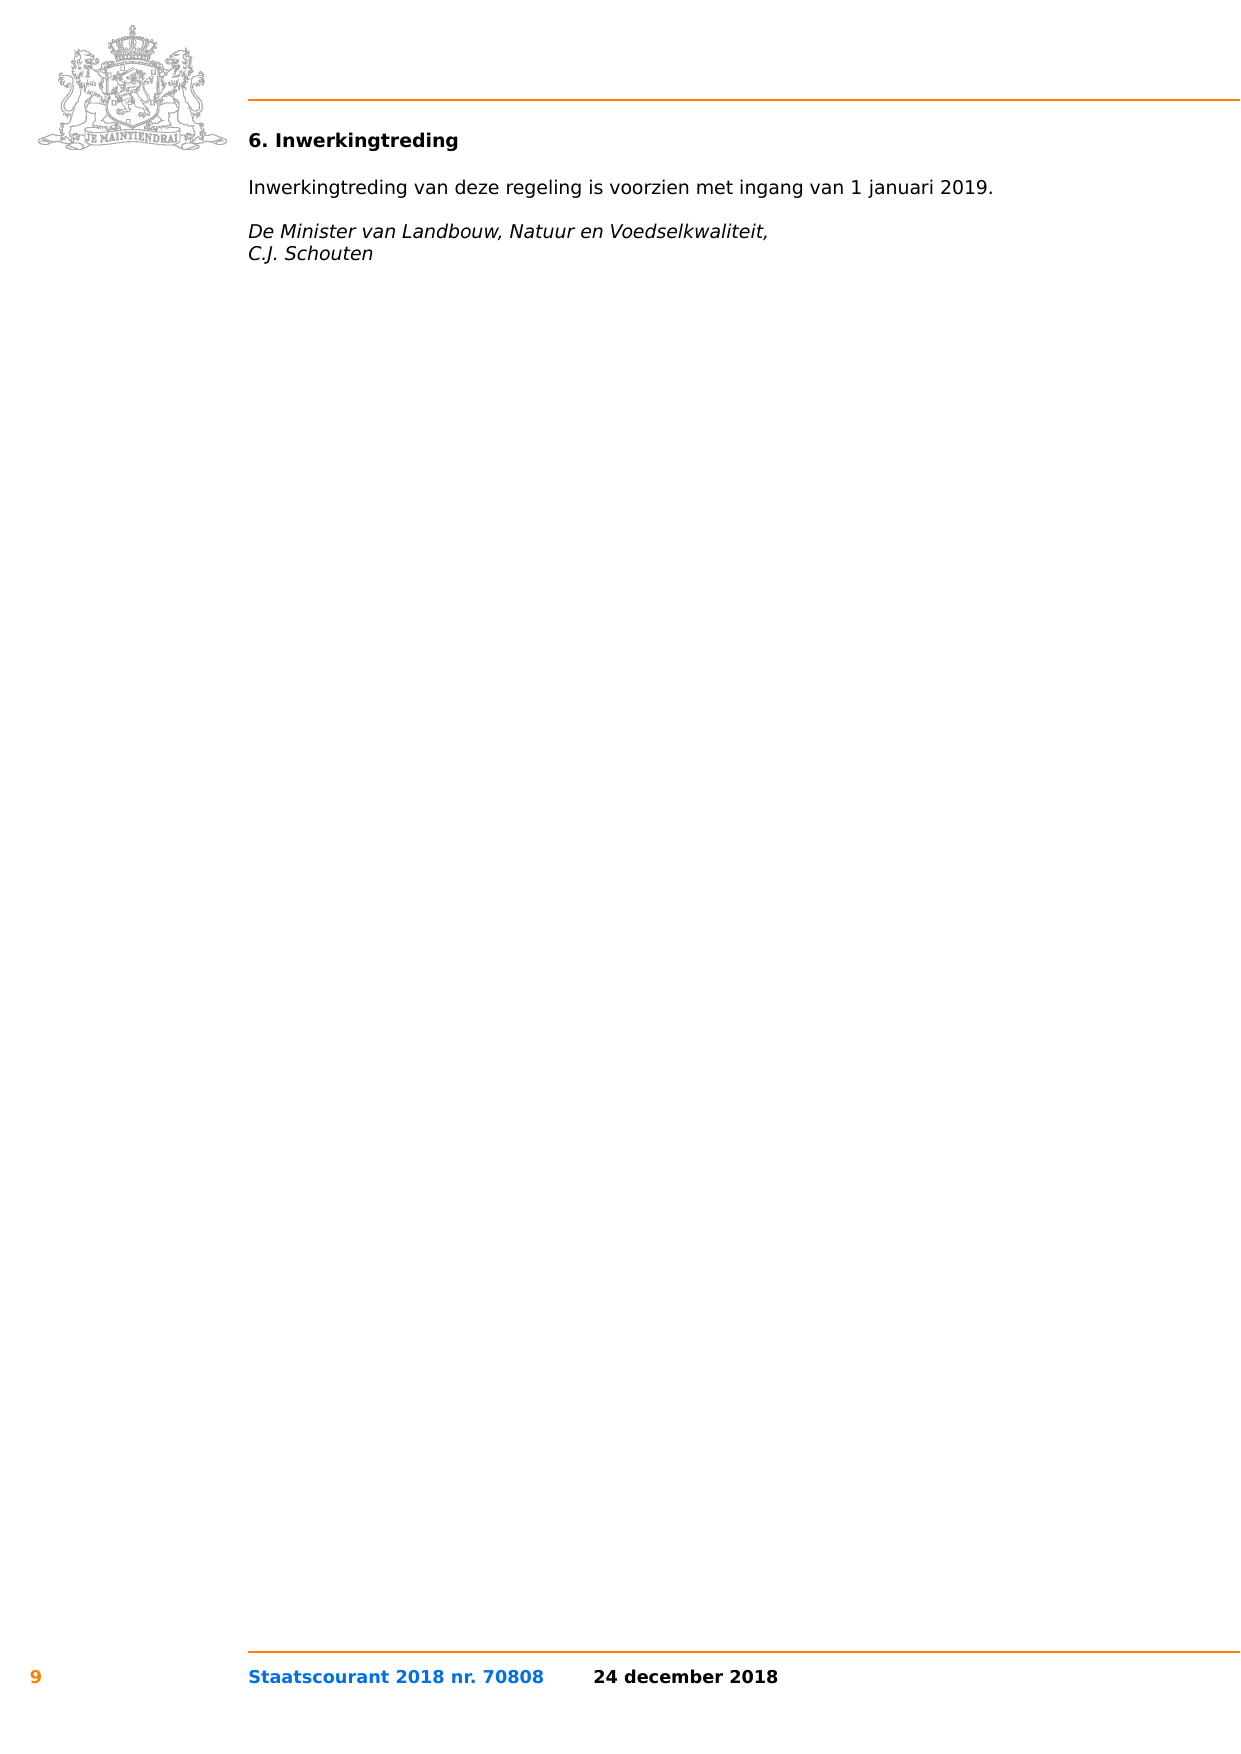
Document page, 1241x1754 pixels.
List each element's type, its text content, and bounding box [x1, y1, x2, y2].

text De Minister van Landbouw, Natuur en Voedselkwaliteit, C.J. Schouten [248, 221, 1163, 265]
text Inwerkingtreding van deze regeling is voorzien met ingang van 1 januari 2019. [248, 177, 1163, 199]
subtitle 6. Inwerkingtreding [248, 130, 1163, 152]
picture [38, 25, 227, 150]
